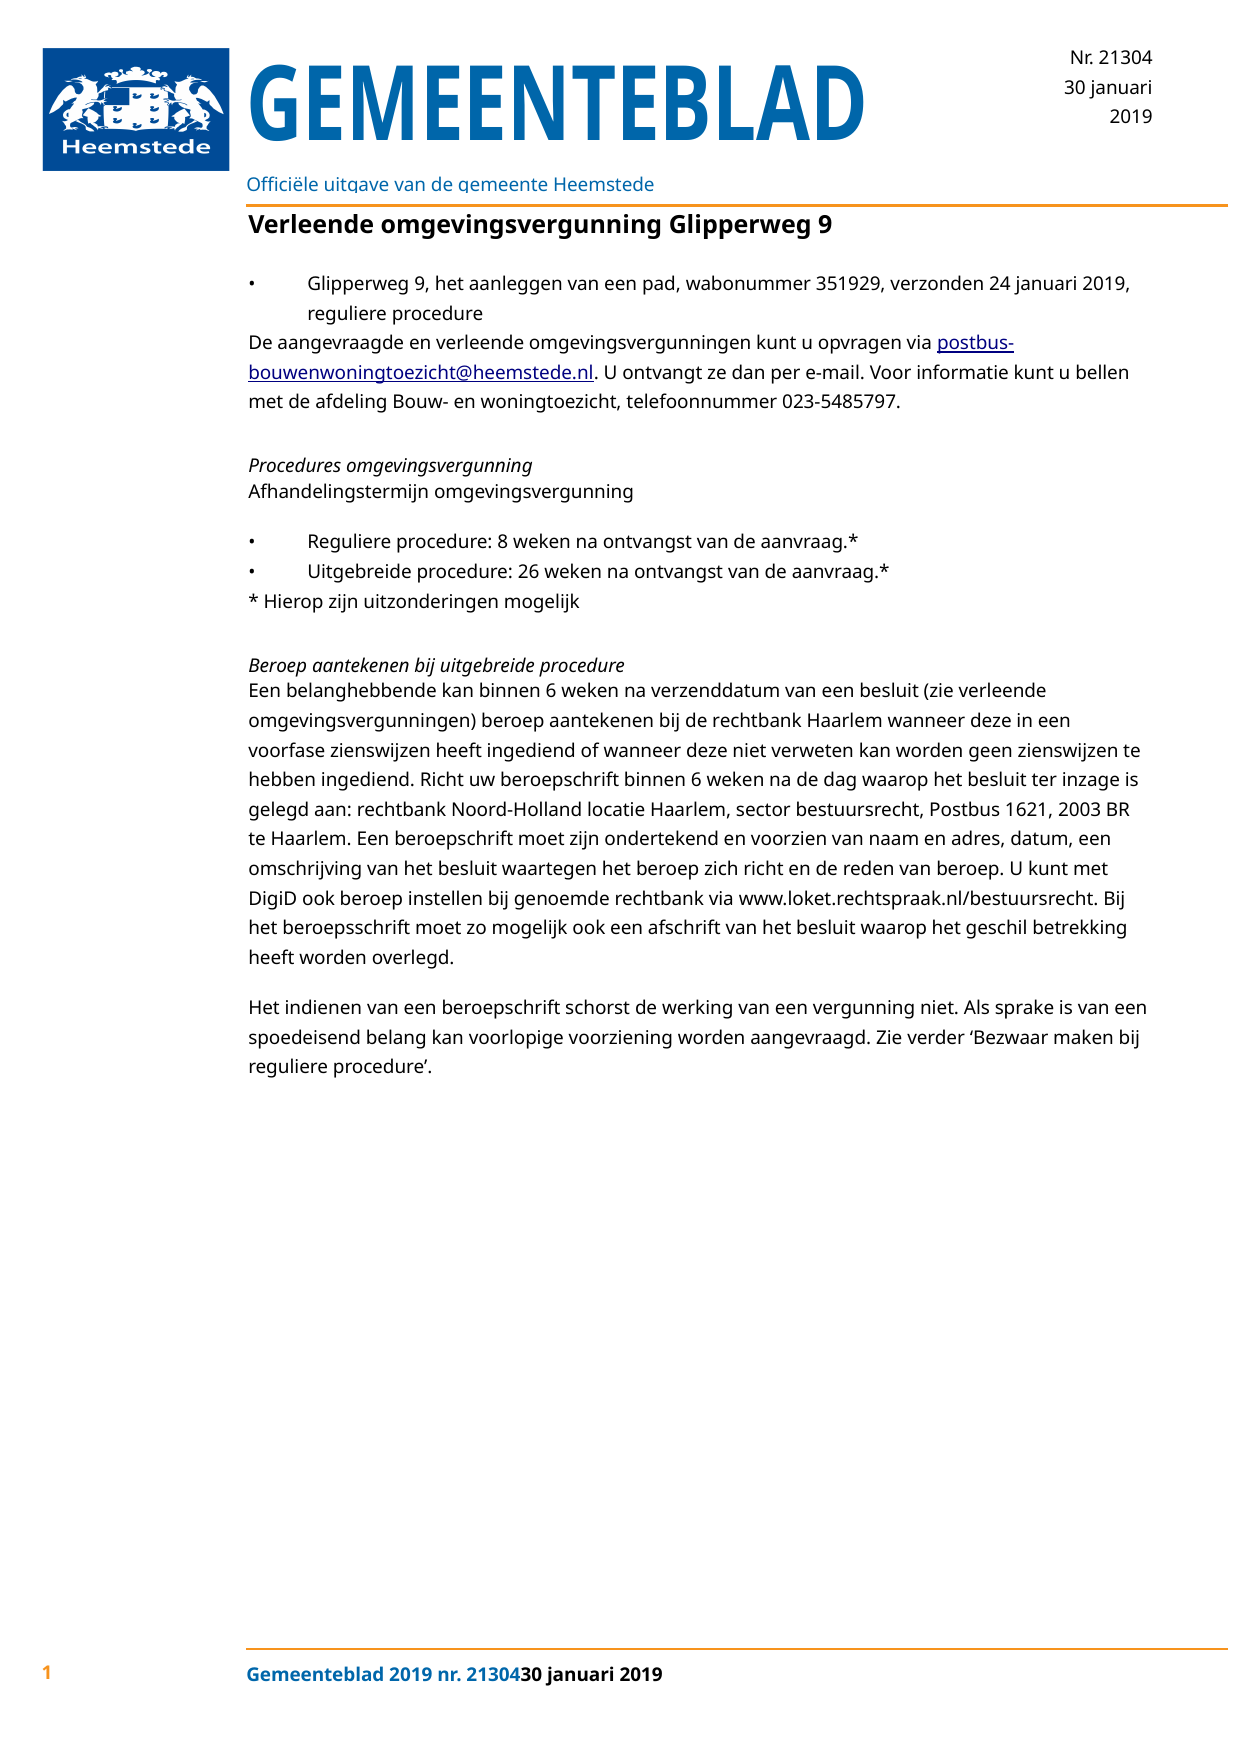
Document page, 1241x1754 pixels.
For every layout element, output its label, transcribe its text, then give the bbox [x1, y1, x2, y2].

text Verleende omgevingsvergunning Glipperweg 9 [248, 207, 1152, 241]
text Een belanghebbende kan binnen 6 weken na verzenddatum van een besluit (zie verleende omgevingsvergunningen) beroep aantekenen bij de rechtbank Haarlem wanneer deze in een voorfase zienswijzen heeft ingediend of wanneer deze niet verweten kan worden geen zienswijzen te hebben ingediend. Richt uw beroepschrift binnen 6 weken na de dag waarop het besluit ter inzage is gelegd aan: rechtbank Noord-Holland locatie Haarlem, sector bestuursrecht, Postbus 1621, 2003 BR te Haarlem. Een beroepschrift moet zijn ondertekend en voorzien van naam en adres, datum, een omschrijving van het besluit waartegen het beroep zich richt en de reden van beroep. U kunt met DigiD ook beroep instellen bij genoemde rechtbank via www.loket.rechtspraak.nl/bestuursrecht. Bij het beroepsschrift moet zo mogelijk ook een afschrift van het besluit waarop het geschil betrekking heeft worden overlegd. [248, 678, 1152, 969]
text Beroep aantekenen bij uitgebreide procedure [248, 652, 1152, 678]
list Uitgebreide procedure: 26 weken na ontvangst van de aanvraag.* [248, 558, 1152, 584]
picture [41, 47, 231, 172]
list Reguliere procedure: 8 weken na ontvangst van de aanvraag.* [248, 529, 1152, 554]
text Procedures omgevingsvergunning [248, 453, 1152, 478]
text Afhandelingstermijn omgevingsvergunning [248, 478, 1152, 504]
list Glipperweg 9, het aanleggen van een pad, wabonummer 351929, verzonden 24 januari 2019, reguliere procedure [248, 270, 1152, 326]
text Het indienen van een beroepschrift schorst de werking van een vergunning niet. Als sprake is van een spoedeisend belang kan voorlopige voorziening worden aangevraagd. Zie verder ‘Bezwaar maken bij reguliere procedure’. [248, 994, 1152, 1079]
text De aangevraagde en verleende omgevingsvergunningen kunt u opvragen via postbus-bouwenwoningtoezicht@heemstede.nl. U ontvangt ze dan per e-mail. Voor informatie kunt u bellen met de afdeling Bouw- en woningtoezicht, telefoonnummer 023-5485797. [248, 329, 1152, 414]
text * Hierop zijn uitzonderingen mogelijk [248, 588, 1152, 614]
